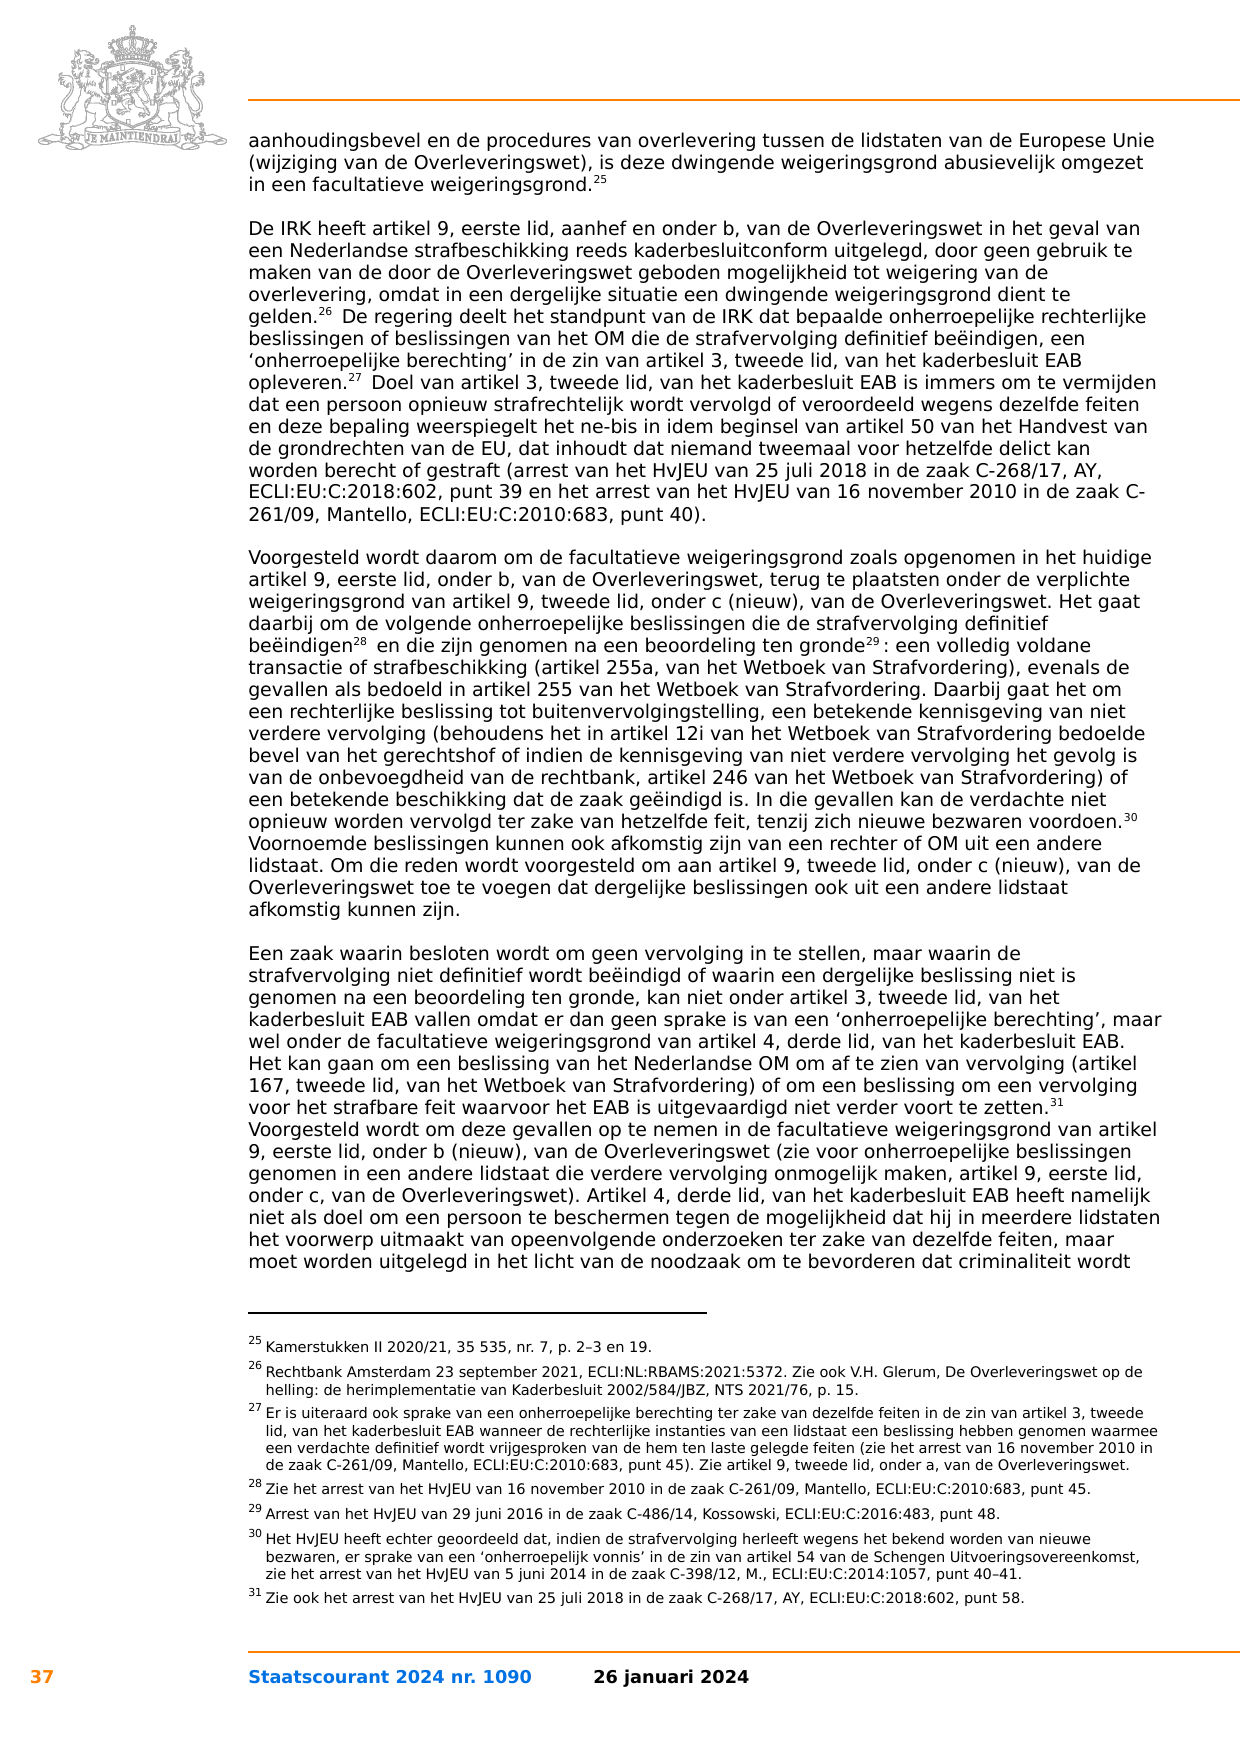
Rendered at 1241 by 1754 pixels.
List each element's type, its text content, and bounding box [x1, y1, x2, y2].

text Er is uiteraard ook sprake van een onherroepelijke berechting ter zake van dezelfde feiten in de zin van artikel 3, tweede lid, van het kaderbesluit EAB wanneer de rechterlijke instanties van een lidstaat een beslissing hebben genomen waarmee een verdachte definitief wordt vrijgesproken van de hem ten laste gelegde feiten (zie het arrest van 16 november 2010 in de zaak C-261/09, Mantello, ECLI:EU:C:2010:683, punt 45). Zie artikel 9, tweede lid, onder a, van de Overleveringswet. [248, 1401, 1163, 1474]
text Rechtbank Amsterdam 23 september 2021, ECLI:NL:RBAMS:2021:5372. Zie ook V.H. Glerum, De Overleveringswet op de helling: de herimplementatie van Kaderbesluit 2002/584/JBZ, NTS 2021/76, p. 15. [248, 1359, 1163, 1398]
text Een zaak waarin besloten wordt om geen vervolging in te stellen, maar waarin de strafvervolging niet definitief wordt beëindigd of waarin een dergelijke beslissing niet is genomen na een beoordeling ten gronde, kan niet onder artikel 3, tweede lid, van het kaderbesluit EAB vallen omdat er dan geen sprake is van een ‘onherroepelijke berechting’, maar wel onder de facultatieve weigeringsgrond van artikel 4, derde lid, van het kaderbesluit EAB. Het kan gaan om een beslissing van het Nederlandse OM om af te zien van vervolging (artikel 167, tweede lid, van het Wetboek van Strafvordering) of om een beslissing om een vervolging voor het strafbare feit waarvoor het EAB is uitgevaardigd niet verder voort te zetten. Voorgesteld wordt om deze gevallen op te nemen in de facultatieve weigeringsgrond van artikel 9, eerste lid, onder b (nieuw), van de Overleveringswet (zie voor onherroepelijke beslissingen genomen in een andere lidstaat die verdere vervolging onmogelijk maken, artikel 9, eerste lid, onder c, van de Overleveringswet). Artikel 4, derde lid, van het kaderbesluit EAB heeft namelijk niet als doel om een persoon te beschermen tegen de mogelijkheid dat hij in meerdere lidstaten het voorwerp uitmaakt van opeenvolgende onderzoeken ter zake van dezelfde feiten, maar moet worden uitgelegd in het licht van de noodzaak om te bevorderen dat criminaliteit wordt [248, 943, 1163, 1272]
text aanhoudingsbevel en de procedures van overlevering tussen de lidstaten van de Europese Unie (wijziging van de Overleveringswet), is deze dwingende weigeringsgrond abusievelijk omgezet in een facultatieve weigeringsgrond. [248, 130, 1163, 196]
text Arrest van het HvJEU van 29 juni 2016 in de zaak C-486/14, Kossowski, ECLI:EU:C:2016:483, punt 48. [248, 1502, 1163, 1524]
text Voorgesteld wordt daarom om de facultatieve weigeringsgrond zoals opgenomen in het huidige artikel 9, eerste lid, onder b, van de Overleveringswet, terug te plaatsten onder de verplichte weigeringsgrond van artikel 9, tweede lid, onder c (nieuw), van de Overleveringswet. Het gaat daarbij om de volgende onherroepelijke beslissingen die de strafvervolging definitief beëindigen en die zijn genomen na een beoordeling ten gronde: een volledig voldane transactie of strafbeschikking (artikel 255a, van het Wetboek van Strafvordering), evenals de gevallen als bedoeld in artikel 255 van het Wetboek van Strafvordering. Daarbij gaat het om een rechterlijke beslissing tot buitenvervolgingstelling, een betekende kennisgeving van niet verdere vervolging (behoudens het in artikel 12i van het Wetboek van Strafvordering bedoelde bevel van het gerechtshof of indien de kennisgeving van niet verdere vervolging het gevolg is van de onbevoegdheid van de rechtbank, artikel 246 van het Wetboek van Strafvordering) of een betekende beschikking dat de zaak geëindigd is. In die gevallen kan de verdachte niet opnieuw worden vervolgd ter zake van hetzelfde feit, tenzij zich nieuwe bezwaren voordoen. Voornoemde beslissingen kunnen ook afkomstig zijn van een rechter of OM uit een andere lidstaat. Om die reden wordt voorgesteld om aan artikel 9, tweede lid, onder c (nieuw), van de Overleveringswet toe te voegen dat dergelijke beslissingen ook uit een andere lidstaat afkomstig kunnen zijn. [248, 547, 1163, 921]
text Het HvJEU heeft echter geoordeeld dat, indien de strafvervolging herleeft wegens het bekend worden van nieuwe bezwaren, er sprake van een ‘onherroepelijk vonnis’ in de zin van artikel 54 van de Schengen Uitvoeringsovereenkomst, zie het arrest van het HvJEU van 5 juni 2014 in de zaak C‑398/12, M., ECLI:EU:C:2014:1057, punt 40–41. [248, 1527, 1163, 1583]
text Zie ook het arrest van het HvJEU van 25 juli 2018 in de zaak C-268/17, AY, ECLI:EU:C:2018:602, punt 58. [248, 1586, 1163, 1608]
picture [38, 25, 227, 150]
text Kamerstukken II 2020/21, 35 535, nr. 7, p. 2–3 en 19. [248, 1334, 1163, 1357]
text De IRK heeft artikel 9, eerste lid, aanhef en onder b, van de Overleveringswet in het geval van een Nederlandse strafbeschikking reeds kaderbesluitconform uitgelegd, door geen gebruik te maken van de door de Overleveringswet geboden mogelijkheid tot weigering van de overlevering, omdat in een dergelijke situatie een dwingende weigeringsgrond dient te gelden. De regering deelt het standpunt van de IRK dat bepaalde onherroepelijke rechterlijke beslissingen of beslissingen van het OM die de strafvervolging definitief beëindigen, een ‘onherroepelijke berechting’ in de zin van artikel 3, tweede lid, van het kaderbesluit EAB opleveren. Doel van artikel 3, tweede lid, van het kaderbesluit EAB is immers om te vermijden dat een persoon opnieuw strafrechtelijk wordt vervolgd of veroordeeld wegens dezelfde feiten en deze bepaling weerspiegelt het ne-bis in idem beginsel van artikel 50 van het Handvest van de grondrechten van de EU, dat inhoudt dat niemand tweemaal voor hetzelfde delict kan worden berecht of gestraft (arrest van het HvJEU van 25 juli 2018 in de zaak C-268/17, AY, ECLI:EU:C:2018:602, punt 39 en het arrest van het HvJEU van 16 november 2010 in de zaak C-261/09, Mantello, ECLI:EU:C:2010:683, punt 40). [248, 218, 1163, 525]
text Zie het arrest van het HvJEU van 16 november 2010 in de zaak C-261/09, Mantello, ECLI:EU:C:2010:683, punt 45. [248, 1477, 1163, 1499]
